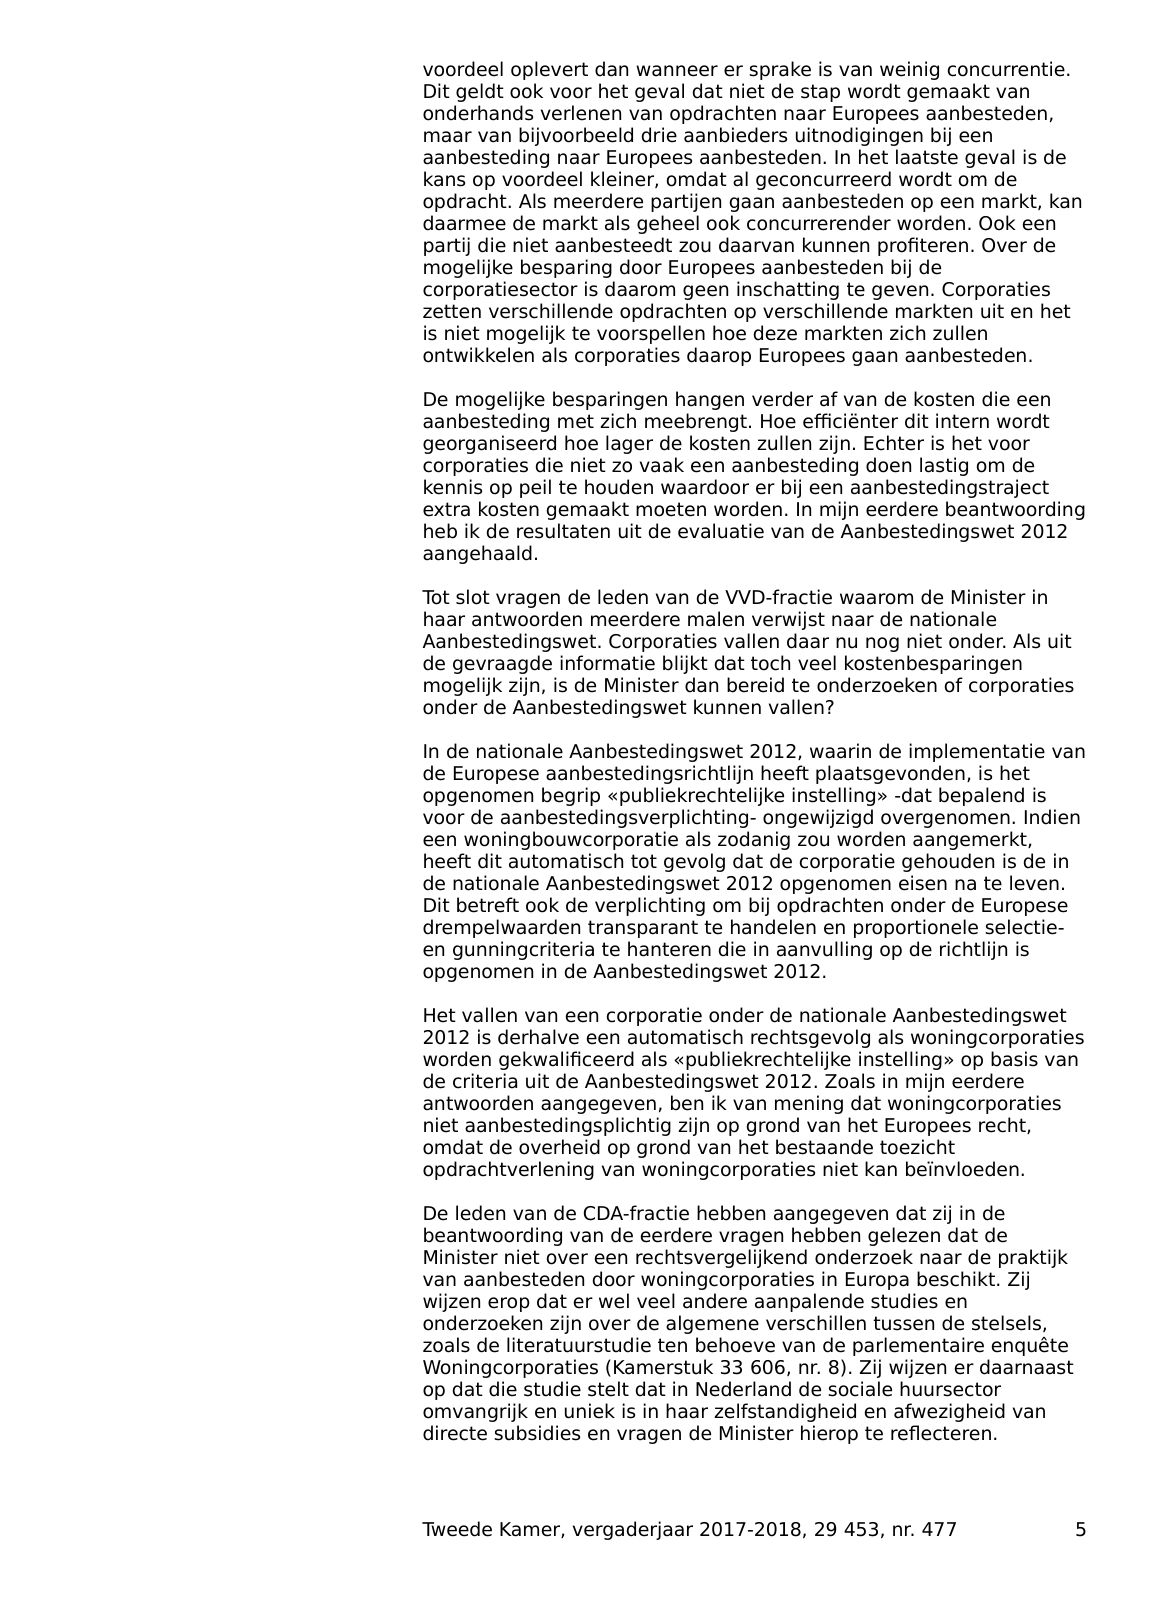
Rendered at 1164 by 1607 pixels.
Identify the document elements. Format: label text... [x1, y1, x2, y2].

text De mogelijke besparingen hangen verder af van de kosten die een aanbesteding met zich meebrengt. Hoe efficiënter dit intern wordt georganiseerd hoe lager de kosten zullen zijn. Echter is het voor corporaties die niet zo vaak een aanbesteding doen lastig om de kennis op peil te houden waardoor er bij een aanbestedingstraject extra kosten gemaakt moeten worden. In mijn eerdere beantwoording heb ik de resultaten uit de evaluatie van de Aanbestedingswet 2012 aangehaald. [422, 389, 1087, 565]
text De leden van de CDA-fractie hebben aangegeven dat zij in de beantwoording van de eerdere vragen hebben gelezen dat de Minister niet over een rechtsvergelijkend onderzoek naar de praktijk van aanbesteden door woningcorporaties in Europa beschikt. Zij wijzen erop dat er wel veel andere aanpalende studies en onderzoeken zijn over de algemene verschillen tussen de stelsels, zoals de literatuurstudie ten behoeve van de parlementaire enquête Woningcorporaties (Kamerstuk 33 606, nr. 8). Zij wijzen er daarnaast op dat die studie stelt dat in Nederland de sociale huursector omvangrijk en uniek is in haar zelfstandigheid en afwezigheid van directe subsidies en vragen de Minister hierop te reflecteren. [422, 1203, 1087, 1445]
text In de nationale Aanbestedingswet 2012, waarin de implementatie van de Europese aanbestedingsrichtlijn heeft plaatsgevonden, is het opgenomen begrip «publiekrechtelijke instelling» -dat bepalend is voor de aanbestedingsverplichting- ongewijzigd overgenomen. Indien een woningbouwcorporatie als zodanig zou worden aangemerkt, heeft dit automatisch tot gevolg dat de corporatie gehouden is de in de nationale Aanbestedingswet 2012 opgenomen eisen na te leven. Dit betreft ook de verplichting om bij opdrachten onder de Europese drempelwaarden transparant te handelen en proportionele selectie- en gunningcriteria te hanteren die in aanvulling op de richtlijn is opgenomen in de Aanbestedingswet 2012. [422, 741, 1087, 983]
text voordeel oplevert dan wanneer er sprake is van weinig concurrentie. Dit geldt ook voor het geval dat niet de stap wordt gemaakt van onderhands verlenen van opdrachten naar Europees aanbesteden, maar van bijvoorbeeld drie aanbieders uitnodigingen bij een aanbesteding naar Europees aanbesteden. In het laatste geval is de kans op voordeel kleiner, omdat al geconcurreerd wordt om de opdracht. Als meerdere partijen gaan aanbesteden op een markt, kan daarmee de markt als geheel ook concurrerender worden. Ook een partij die niet aanbesteedt zou daarvan kunnen profiteren. Over de mogelijke besparing door Europees aanbesteden bij de corporatiesector is daarom geen inschatting te geven. Corporaties zetten verschillende opdrachten op verschillende markten uit en het is niet mogelijk te voorspellen hoe deze markten zich zullen ontwikkelen als corporaties daarop Europees gaan aanbesteden. [422, 59, 1087, 367]
text Het vallen van een corporatie onder de nationale Aanbestedingswet 2012 is derhalve een automatisch rechtsgevolg als woningcorporaties worden gekwalificeerd als «publiekrechtelijke instelling» op basis van de criteria uit de Aanbestedingswet 2012. Zoals in mijn eerdere antwoorden aangegeven, ben ik van mening dat woningcorporaties niet aanbestedingsplichtig zijn op grond van het Europees recht, omdat de overheid op grond van het bestaande toezicht opdrachtverlening van woningcorporaties niet kan beïnvloeden. [422, 1005, 1087, 1181]
text Tot slot vragen de leden van de VVD-fractie waarom de Minister in haar antwoorden meerdere malen verwijst naar de nationale Aanbestedingswet. Corporaties vallen daar nu nog niet onder. Als uit de gevraagde informatie blijkt dat toch veel kostenbesparingen mogelijk zijn, is de Minister dan bereid te onderzoeken of corporaties onder de Aanbestedingswet kunnen vallen? [422, 587, 1087, 719]
